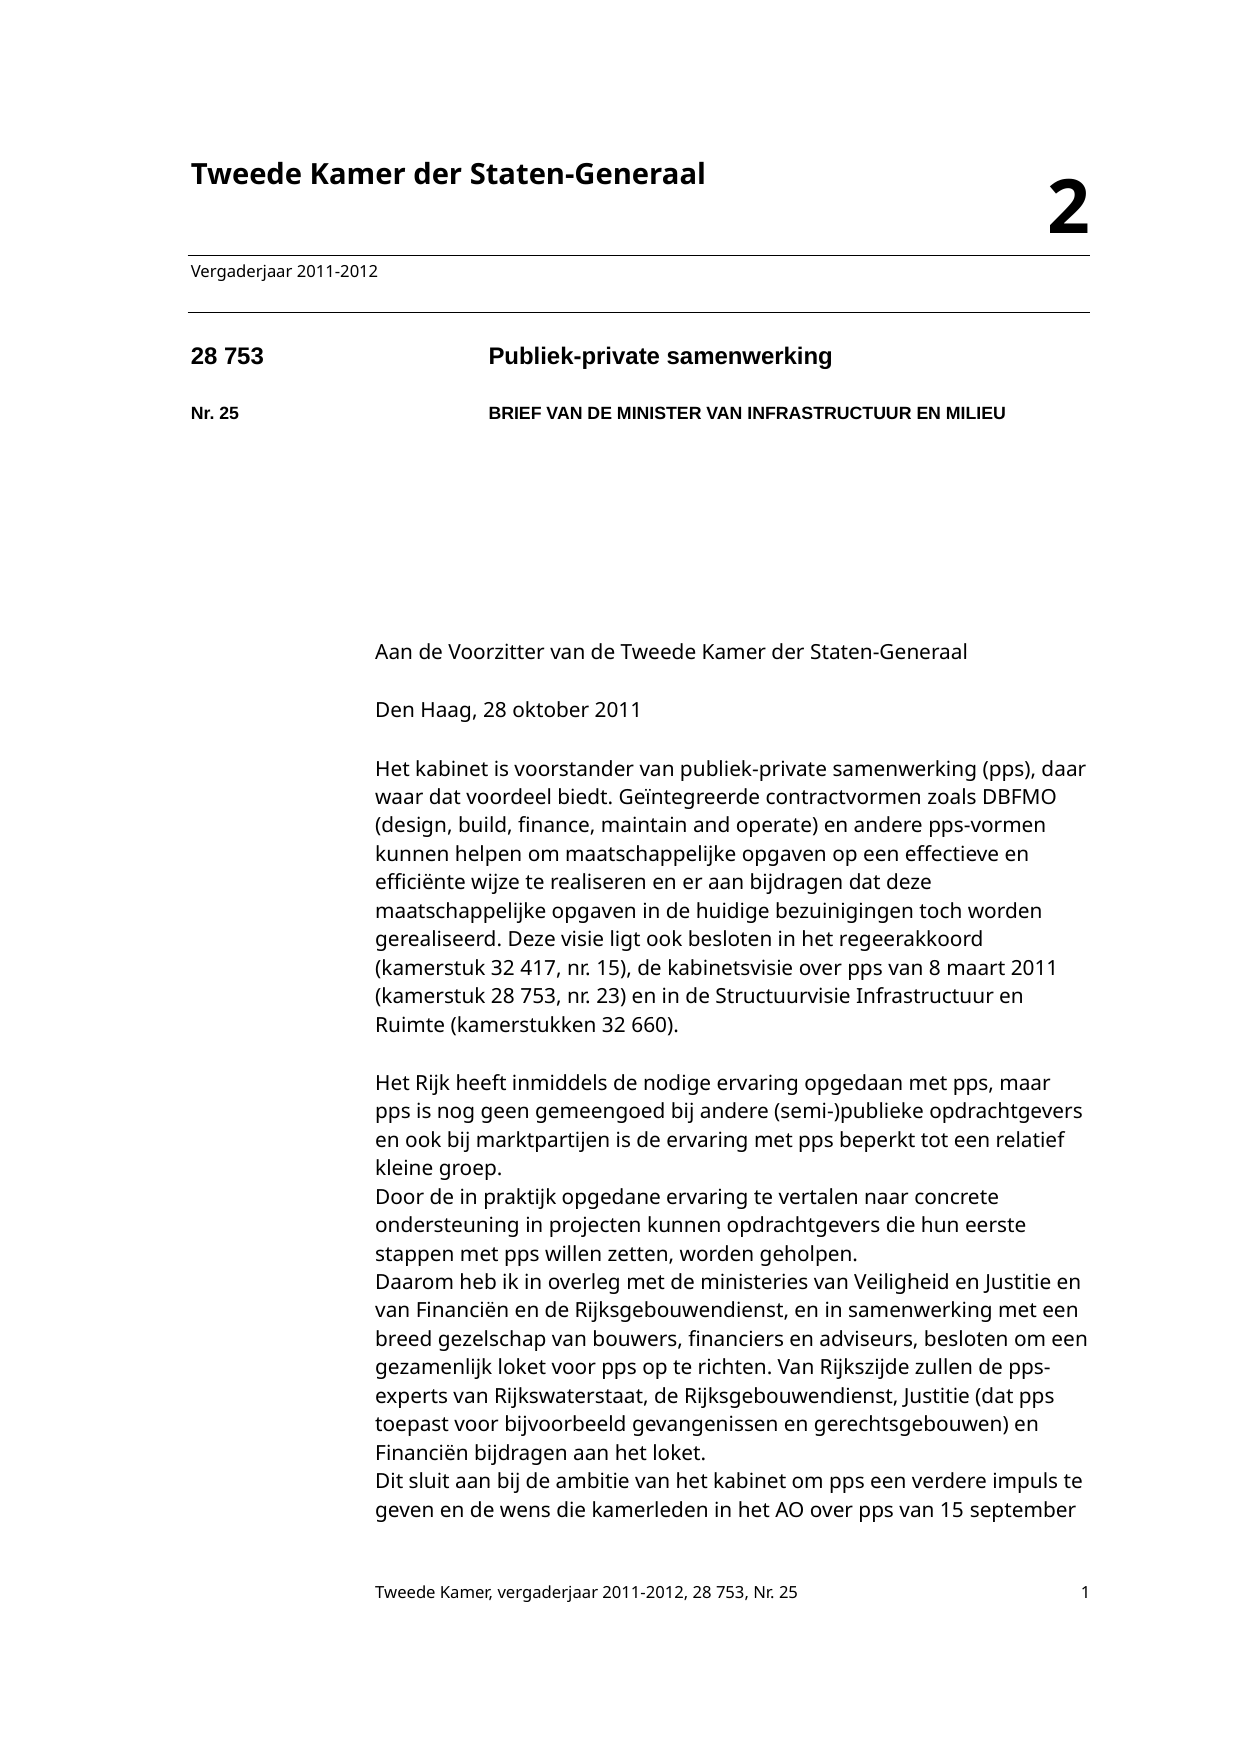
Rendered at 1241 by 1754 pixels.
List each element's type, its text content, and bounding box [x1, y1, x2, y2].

table_cell [485, 256, 1090, 312]
text Den Haag, 28 oktober 2011 [375, 695, 1090, 724]
text Dit sluit aan bij de ambitie van het kabinet om pps een verdere impuls te geven en de wens die kamerleden in het AO over pps van 15 september [375, 1466, 1090, 1523]
table_cell BRIEF VAN DE MINISTER VAN INFRASTRUCTUUR EN MILIEU [485, 399, 1090, 518]
table_cell Publiek-private samenwerking [485, 339, 1090, 399]
text Aan de Voorzitter van de Tweede Kamer der Staten-Generaal [375, 637, 1090, 665]
table_cell [188, 313, 485, 339]
text Het Rijk heeft inmiddels de nodige ervaring opgedaan met pps, maar pps is nog geen gemeengoed bij andere (semi-)publieke opdrachtgevers en ook bij marktpartijen is de ervaring met pps beperkt tot een relatief kleine groep. [375, 1068, 1090, 1182]
table_header 2 [910, 150, 1090, 255]
text Daarom heb ik in overleg met de ministeries van Veiligheid en Justitie en van Financiën en de Rijksgebouwendienst, en in samenwerking met een breed gezelschap van bouwers, financiers en adviseurs, besloten om een gezamenlijk loket voor pps op te richten. Van Rijkszijde zullen de pps-experts van Rijkswaterstaat, de Rijksgebouwendienst, Justitie (dat pps toepast voor bijvoorbeeld gevangenissen en gerechtsgebouwen) en Financiën bijdragen aan het loket. [375, 1267, 1090, 1466]
table_cell Vergaderjaar 2011-2012 [188, 256, 485, 312]
text Door de in praktijk opgedane ervaring te vertalen naar concrete ondersteuning in projecten kunnen opdrachtgevers die hun eerste stappen met pps willen zetten, worden geholpen. [375, 1182, 1090, 1267]
table_cell Nr. 25 [188, 399, 485, 518]
text Het kabinet is voorstander van publiek-private samenwerking (pps), daar waar dat voordeel biedt. Geïntegreerde contractvormen zoals DBFMO (design, build, finance, maintain and operate) en andere pps-vormen kunnen helpen om maatschappelijke opgaven op een effectieve en efficiënte wijze te realiseren en er aan bijdragen dat deze maatschappelijke opgaven in de huidige bezuinigingen toch worden gerealiseerd. Deze visie ligt ook besloten in het regeerakkoord (kamerstuk 32 417, nr. 15), de kabinetsvisie over pps van 8 maart 2011 (kamerstuk 28 753, nr. 23) en in de Structuurvisie Infrastructuur en Ruimte (kamerstukken 32 660). [375, 754, 1090, 1038]
table_header Tweede Kamer der Staten-Generaal [188, 150, 909, 255]
table_cell [485, 313, 1090, 339]
table_cell 28 753 [188, 339, 485, 399]
